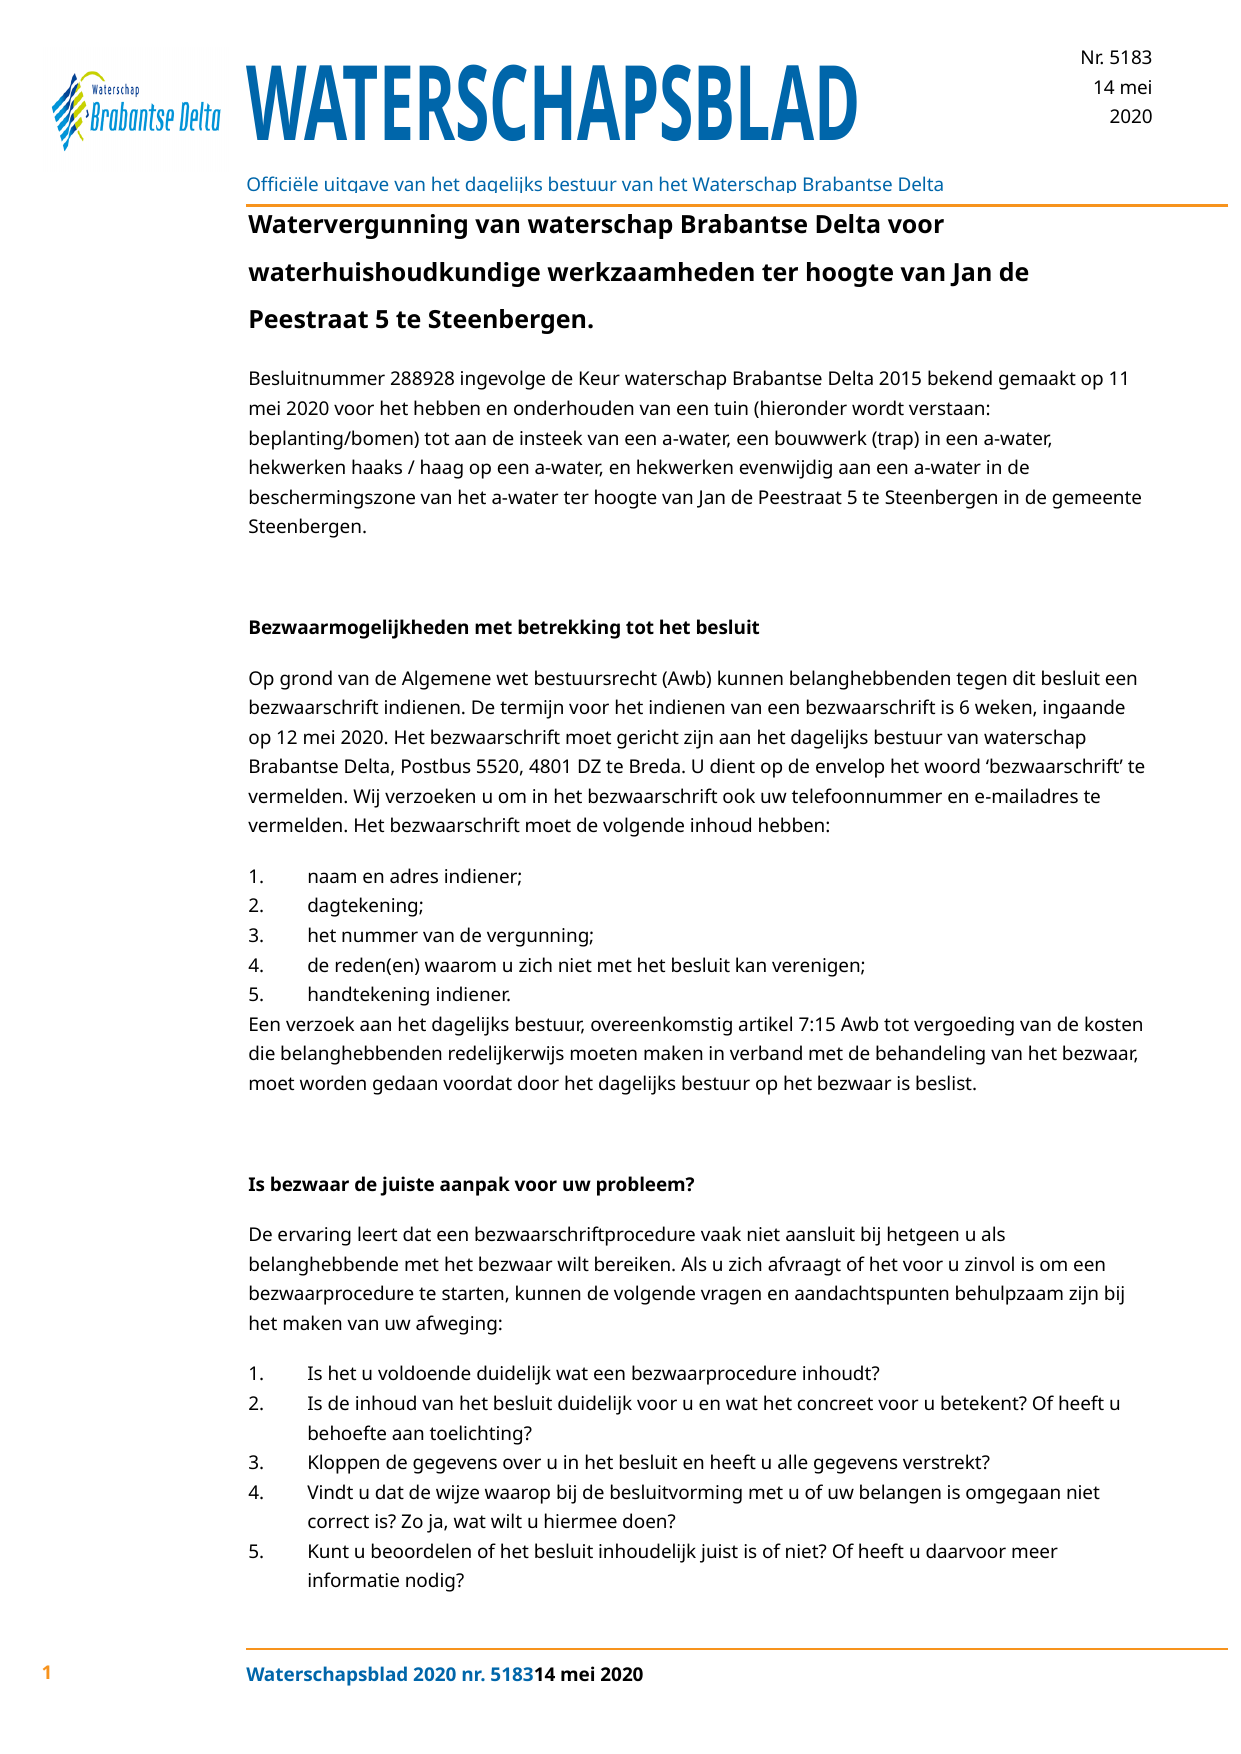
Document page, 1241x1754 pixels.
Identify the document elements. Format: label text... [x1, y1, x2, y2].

text Een verzoek aan het dagelijks bestuur, overeenkomstig artikel 7:15 Awb tot vergoeding van de kosten die belanghebbenden redelijkerwijs moeten maken in verband met de behandeling van het bezwaar, moet worden gedaan voordat door het dagelijks bestuur op het bezwaar is beslist. [248, 1011, 1152, 1096]
picture [41, 47, 231, 172]
list naam en adres indiener; [248, 863, 1152, 889]
list de reden(en) waarom u zich niet met het besluit kan verenigen; [248, 952, 1152, 977]
list handtekening indiener. [248, 981, 1152, 1007]
list het nummer van de vergunning; [248, 922, 1152, 948]
list Is de inhoud van het besluit duidelijk voor u en wat het concreet voor u betekent? Of heeft u behoefte aan toelichting? [248, 1390, 1152, 1445]
list Vindt u dat de wijze waarop bij de besluitvorming met u of uw belangen is omgegaan niet correct is? Zo ja, wat wilt u hiermee doen? [248, 1479, 1152, 1534]
list dagtekening; [248, 893, 1152, 918]
list Is het u voldoende duidelijk wat een bezwaarprocedure inhoudt? [248, 1361, 1152, 1386]
text De ervaring leert dat een bezwaarschriftprocedure vaak niet aansluit bij hetgeen u als belanghebbende met het bezwaar wilt bereiken. Als u zich afvraagt of het voor u zinvol is om een bezwaarprocedure te starten, kunnen de volgende vragen en aandachtspunten behulpzaam zijn bij het maken van uw afweging: [248, 1221, 1152, 1336]
text Op grond van de Algemene wet bestuursrecht (Awb) kunnen belanghebbenden tegen dit besluit een bezwaarschrift indienen. De termijn voor het indienen van een bezwaarschrift is 6 weken, ingaande op 12 mei 2020. Het bezwaarschrift moet gericht zijn aan het dagelijks bestuur van waterschap Brabantse Delta, Postbus 5520, 4801 DZ te Breda. U dient op de envelop het woord ‘bezwaarschrift’ te vermelden. Wij verzoeken u om in het bezwaarschrift ook uw telefoonnummer en e‑mailadres te vermelden. Het bezwaarschrift moet de volgende inhoud hebben: [248, 665, 1152, 838]
text Is bezwaar de juiste aanpak voor uw probleem? [248, 1171, 1152, 1197]
text Bezwaarmogelijkheden met betrekking tot het besluit [248, 614, 1152, 640]
text Watervergunning van waterschap Brabantse Delta voor waterhuishoudkundige werkzaamheden ter hoogte van Jan de Peestraat 5 te Steenbergen. [248, 207, 1152, 336]
list Kloppen de gegevens over u in het besluit en heeft u alle gegevens verstrekt? [248, 1449, 1152, 1475]
list Kunt u beoordelen of het besluit inhoudelijk juist is of niet? Of heeft u daarvoor meer informatie nodig? [248, 1538, 1152, 1593]
text Besluitnummer 288928 ingevolge de Keur waterschap Brabantse Delta 2015 bekend gemaakt op 11 mei 2020 voor het hebben en onderhouden van een tuin (hieronder wordt verstaan: beplanting/bomen) tot aan de insteek van een a-water, een bouwwerk (trap) in een a-water, hekwerken haaks / haag op een a-water, en hekwerken evenwijdig aan een a-water in de beschermingszone van het a-water ter hoogte van Jan de Peestraat 5 te Steenbergen in de gemeente Steenbergen. [248, 366, 1152, 539]
